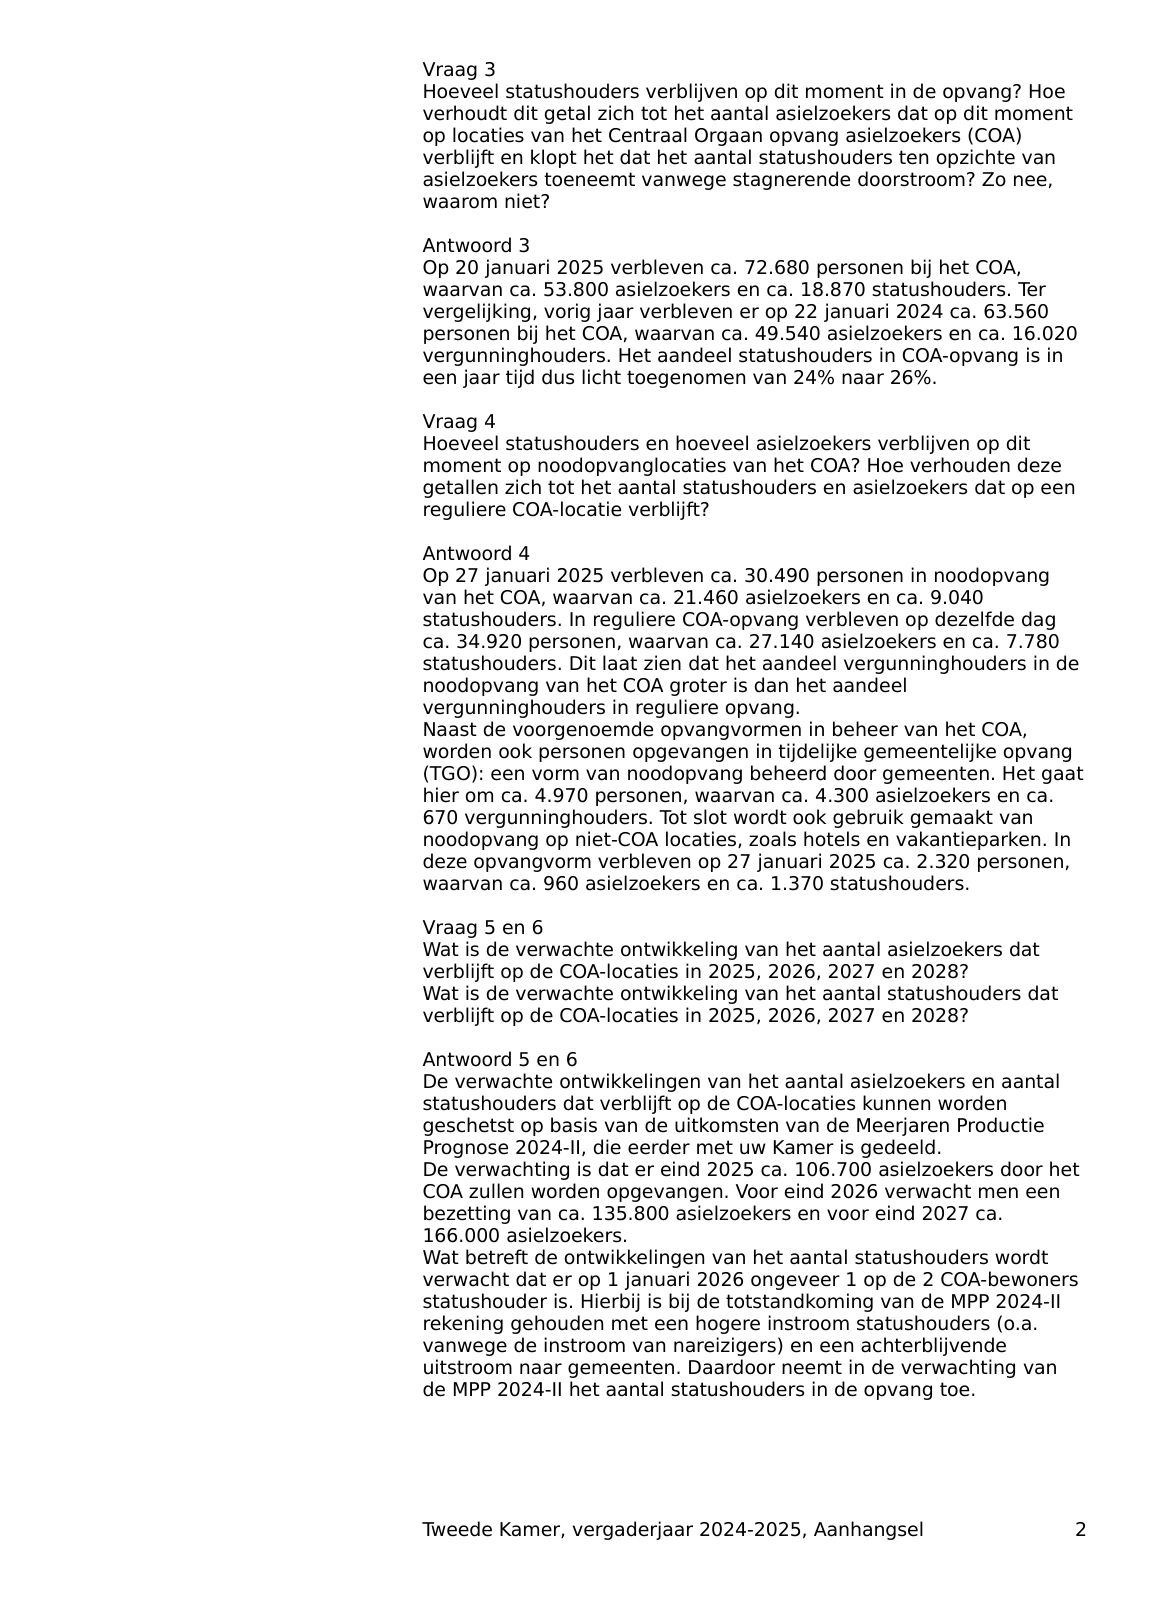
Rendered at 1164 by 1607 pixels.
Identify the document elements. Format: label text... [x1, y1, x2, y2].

text Wat betreft de ontwikkelingen van het aantal statushouders wordt verwacht dat er op 1 januari 2026 ongeveer 1 op de 2 COA-bewoners statushouder is. Hierbij is bij de totstandkoming van de MPP 2024-II rekening gehouden met een hogere instroom statushouders (o.a. vanwege de instroom van nareizigers) en een achterblijvende uitstroom naar gemeenten. Daardoor neemt in de verwachting van de MPP 2024-II het aantal statushouders in de opvang toe. [422, 1247, 1087, 1401]
text Antwoord 3 [422, 235, 1087, 257]
text Vraag 4 [422, 411, 1087, 433]
text Wat is de verwachte ontwikkeling van het aantal asielzoekers dat verblijft op de COA-locaties in 2025, 2026, 2027 en 2028? [422, 939, 1087, 983]
text Naast de voorgenoemde opvangvormen in beheer van het COA, worden ook personen opgevangen in tijdelijke gemeentelijke opvang (TGO): een vorm van noodopvang beheerd door gemeenten. Het gaat hier om ca. 4.970 personen, waarvan ca. 4.300 asielzoekers en ca. 670 vergunninghouders. Tot slot wordt ook gebruik gemaakt van noodopvang op niet-COA locaties, zoals hotels en vakantieparken. In deze opvangvorm verbleven op 27 januari 2025 ca. 2.320 personen, waarvan ca. 960 asielzoekers en ca. 1.370 statushouders. [422, 719, 1087, 895]
text Vraag 5 en 6 [422, 917, 1087, 939]
text Op 20 januari 2025 verbleven ca. 72.680 personen bij het COA, waarvan ca. 53.800 asielzoekers en ca. 18.870 statushouders. Ter vergelijking, vorig jaar verbleven er op 22 januari 2024 ca. 63.560 personen bij het COA, waarvan ca. 49.540 asielzoekers en ca. 16.020 vergunninghouders. Het aandeel statushouders in COA-opvang is in een jaar tijd dus licht toegenomen van 24% naar 26%. [422, 257, 1087, 389]
text Op 27 januari 2025 verbleven ca. 30.490 personen in noodopvang van het COA, waarvan ca. 21.460 asielzoekers en ca. 9.040 statushouders. In reguliere COA-opvang verbleven op dezelfde dag ca. 34.920 personen, waarvan ca. 27.140 asielzoekers en ca. 7.780 statushouders. Dit laat zien dat het aandeel vergunninghouders in de noodopvang van het COA groter is dan het aandeel vergunninghouders in reguliere opvang. [422, 565, 1087, 719]
text De verwachte ontwikkelingen van het aantal asielzoekers en aantal statushouders dat verblijft op de COA-locaties kunnen worden geschetst op basis van de uitkomsten van de Meerjaren Productie Prognose 2024-II, die eerder met uw Kamer is gedeeld. [422, 1071, 1087, 1159]
text Hoeveel statushouders verblijven op dit moment in de opvang? Hoe verhoudt dit getal zich tot het aantal asielzoekers dat op dit moment op locaties van het Centraal Orgaan opvang asielzoekers (COA) verblijft en klopt het dat het aantal statushouders ten opzichte van asielzoekers toeneemt vanwege stagnerende doorstroom? Zo nee, waarom niet? [422, 81, 1087, 213]
text Wat is de verwachte ontwikkeling van het aantal statushouders dat verblijft op de COA-locaties in 2025, 2026, 2027 en 2028? [422, 983, 1087, 1027]
text Vraag 3 [422, 59, 1087, 81]
text De verwachting is dat er eind 2025 ca. 106.700 asielzoekers door het COA zullen worden opgevangen. Voor eind 2026 verwacht men een bezetting van ca. 135.800 asielzoekers en voor eind 2027 ca. 166.000 asielzoekers. [422, 1159, 1087, 1247]
text Antwoord 5 en 6 [422, 1049, 1087, 1071]
text Antwoord 4 [422, 543, 1087, 565]
text Hoeveel statushouders en hoeveel asielzoekers verblijven op dit moment op noodopvanglocaties van het COA? Hoe verhouden deze getallen zich tot het aantal statushouders en asielzoekers dat op een reguliere COA-locatie verblijft? [422, 433, 1087, 521]
